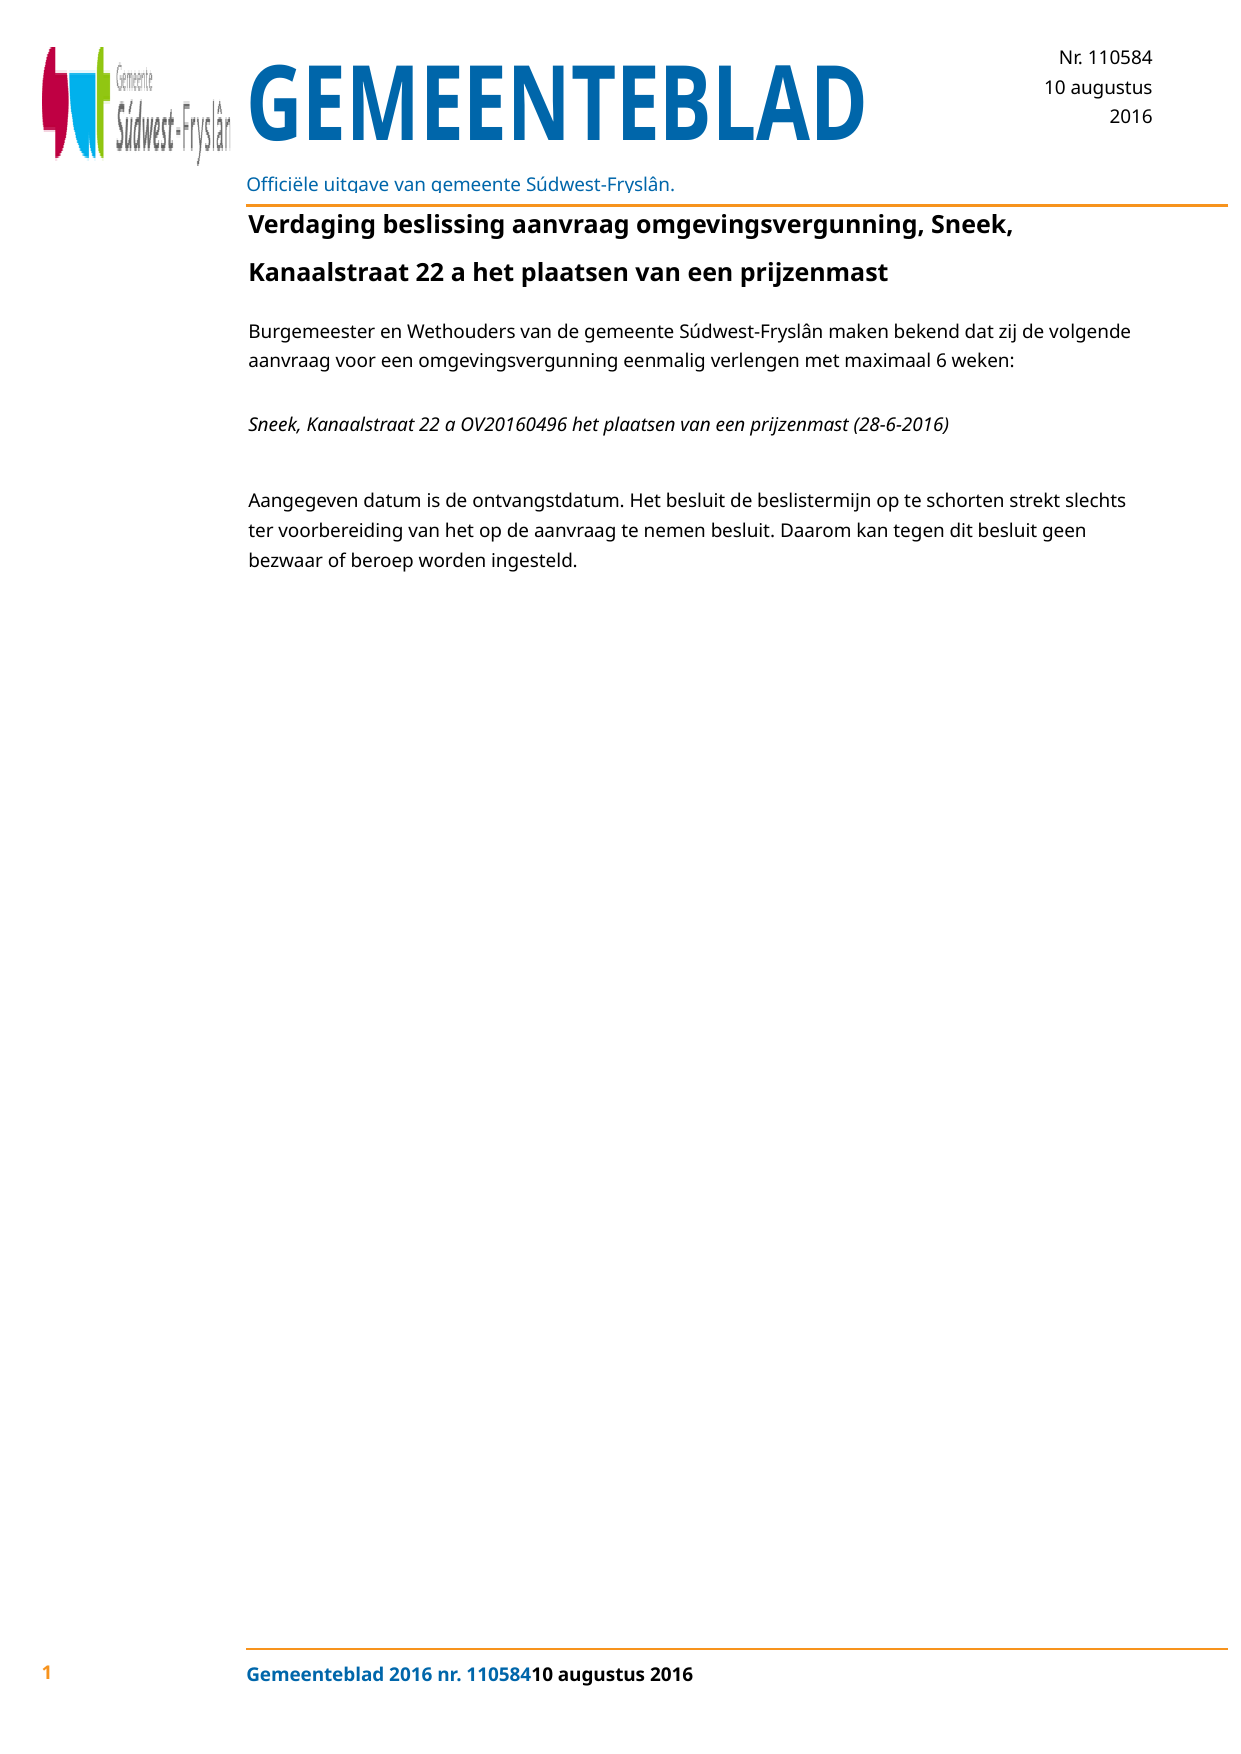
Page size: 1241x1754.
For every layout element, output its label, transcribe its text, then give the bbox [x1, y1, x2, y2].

text Burgemeester en Wethouders van de gemeente Súdwest-Fryslân maken bekend dat zij de volgende aanvraag voor een omgevingsvergunning eenmalig verlengen met maximaal 6 weken: [248, 318, 1152, 373]
text Sneek, Kanaalstraat 22 a OV20160496 het plaatsen van een prijzenmast (28-6-2016) [248, 411, 1152, 437]
text Verdaging beslissing aanvraag omgevingsvergunning, Sneek, Kanaalstraat 22 a het plaatsen van een prijzenmast [248, 207, 1152, 288]
picture [41, 47, 231, 172]
text Aangegeven datum is de ontvangstdatum. Het besluit de beslistermijn op te schorten strekt slechts ter voorbereiding van het op de aanvraag te nemen besluit. Daarom kan tegen dit besluit geen bezwaar of beroep worden ingesteld. [248, 488, 1152, 572]
